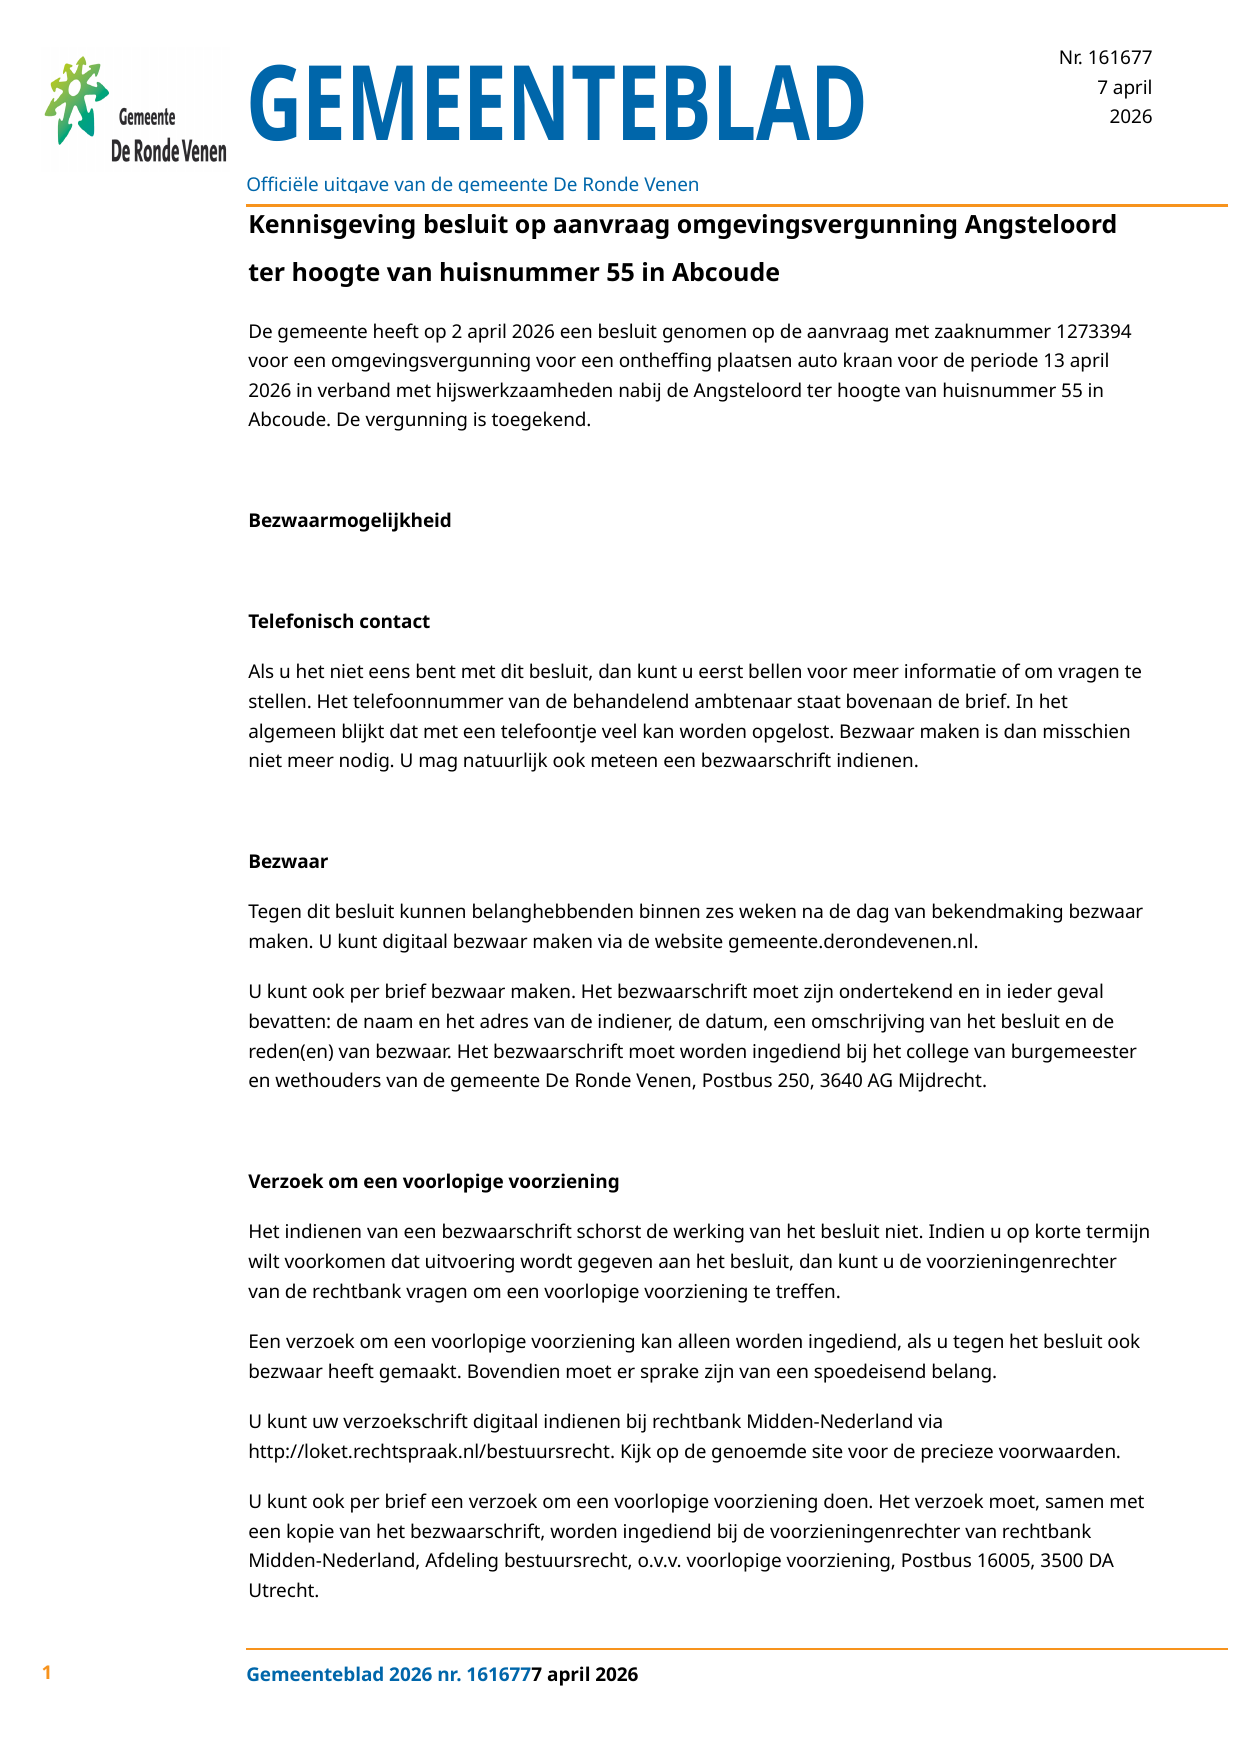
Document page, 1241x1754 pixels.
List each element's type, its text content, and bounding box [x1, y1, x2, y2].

text Tegen dit besluit kunnen belanghebbenden binnen zes weken na de dag van bekendmaking bezwaar maken. U kunt digitaal bezwaar maken via de website gemeente.derondevenen.nl. [248, 899, 1152, 954]
text De gemeente heeft op 2 april 2026 een besluit genomen op de aanvraag met zaaknummer 1273394 voor een omgevingsvergunning voor een ontheffing plaatsen auto kraan voor de periode 13 april 2026 in verband met hijswerkzaamheden nabij de Angsteloord ter hoogte van huisnummer 55 in Abcoude. De vergunning is toegekend. [248, 318, 1152, 432]
text Telefonisch contact [248, 608, 1152, 634]
text Kennisgeving besluit op aanvraag omgevingsvergunning Angsteloord ter hoogte van huisnummer 55 in Abcoude [248, 207, 1152, 288]
text U kunt ook per brief een verzoek om een voorlopige voorziening doen. Het verzoek moet, samen met een kopie van het bezwaarschrift, worden ingediend bij de voorzieningenrechter van rechtbank Midden-Nederland, Afdeling bestuursrecht, o.v.v. voorlopige voorziening, Postbus 16005, 3500 DA Utrecht. [248, 1488, 1152, 1603]
text Verzoek om een voorlopige voorziening [248, 1168, 1152, 1194]
text Als u het niet eens bent met dit besluit, dan kunt u eerst bellen voor meer informatie of om vragen te stellen. Het telefoonnummer van de behandelend ambtenaar staat bovenaan de brief. In het algemeen blijkt dat met een telefoontje veel kan worden opgelost. Bezwaar maken is dan misschien niet meer nodig. U mag natuurlijk ook meteen een bezwaarschrift indienen. [248, 659, 1152, 773]
picture [41, 47, 231, 172]
text Een verzoek om een voorlopige voorziening kan alleen worden ingediend, als u tegen het besluit ook bezwaar heeft gemaakt. Bovendien moet er sprake zijn van een spoedeisend belang. [248, 1328, 1152, 1384]
text Bezwaar [248, 848, 1152, 874]
text Bezwaarmogelijkheid [248, 507, 1152, 533]
text U kunt ook per brief bezwaar maken. Het bezwaarschrift moet zijn ondertekend en in ieder geval bevatten: de naam en het adres van de indiener, de datum, een omschrijving van het besluit en de reden(en) van bezwaar. Het bezwaarschrift moet worden ingediend bij het college van burgemeester en wethouders van de gemeente De Ronde Venen, Postbus 250, 3640 AG Mijdrecht. [248, 979, 1152, 1093]
text U kunt uw verzoekschrift digitaal indienen bij rechtbank Midden-Nederland via http://loket.rechtspraak.nl/bestuursrecht. Kijk op de genoemde site voor de precieze voorwaarden. [248, 1408, 1152, 1464]
text Het indienen van een bezwaarschrift schorst de werking van het besluit niet. Indien u op korte termijn wilt voorkomen dat uitvoering wordt gegeven aan het besluit, dan kunt u de voorzieningenrechter van de rechtbank vragen om een voorlopige voorziening te treffen. [248, 1219, 1152, 1304]
